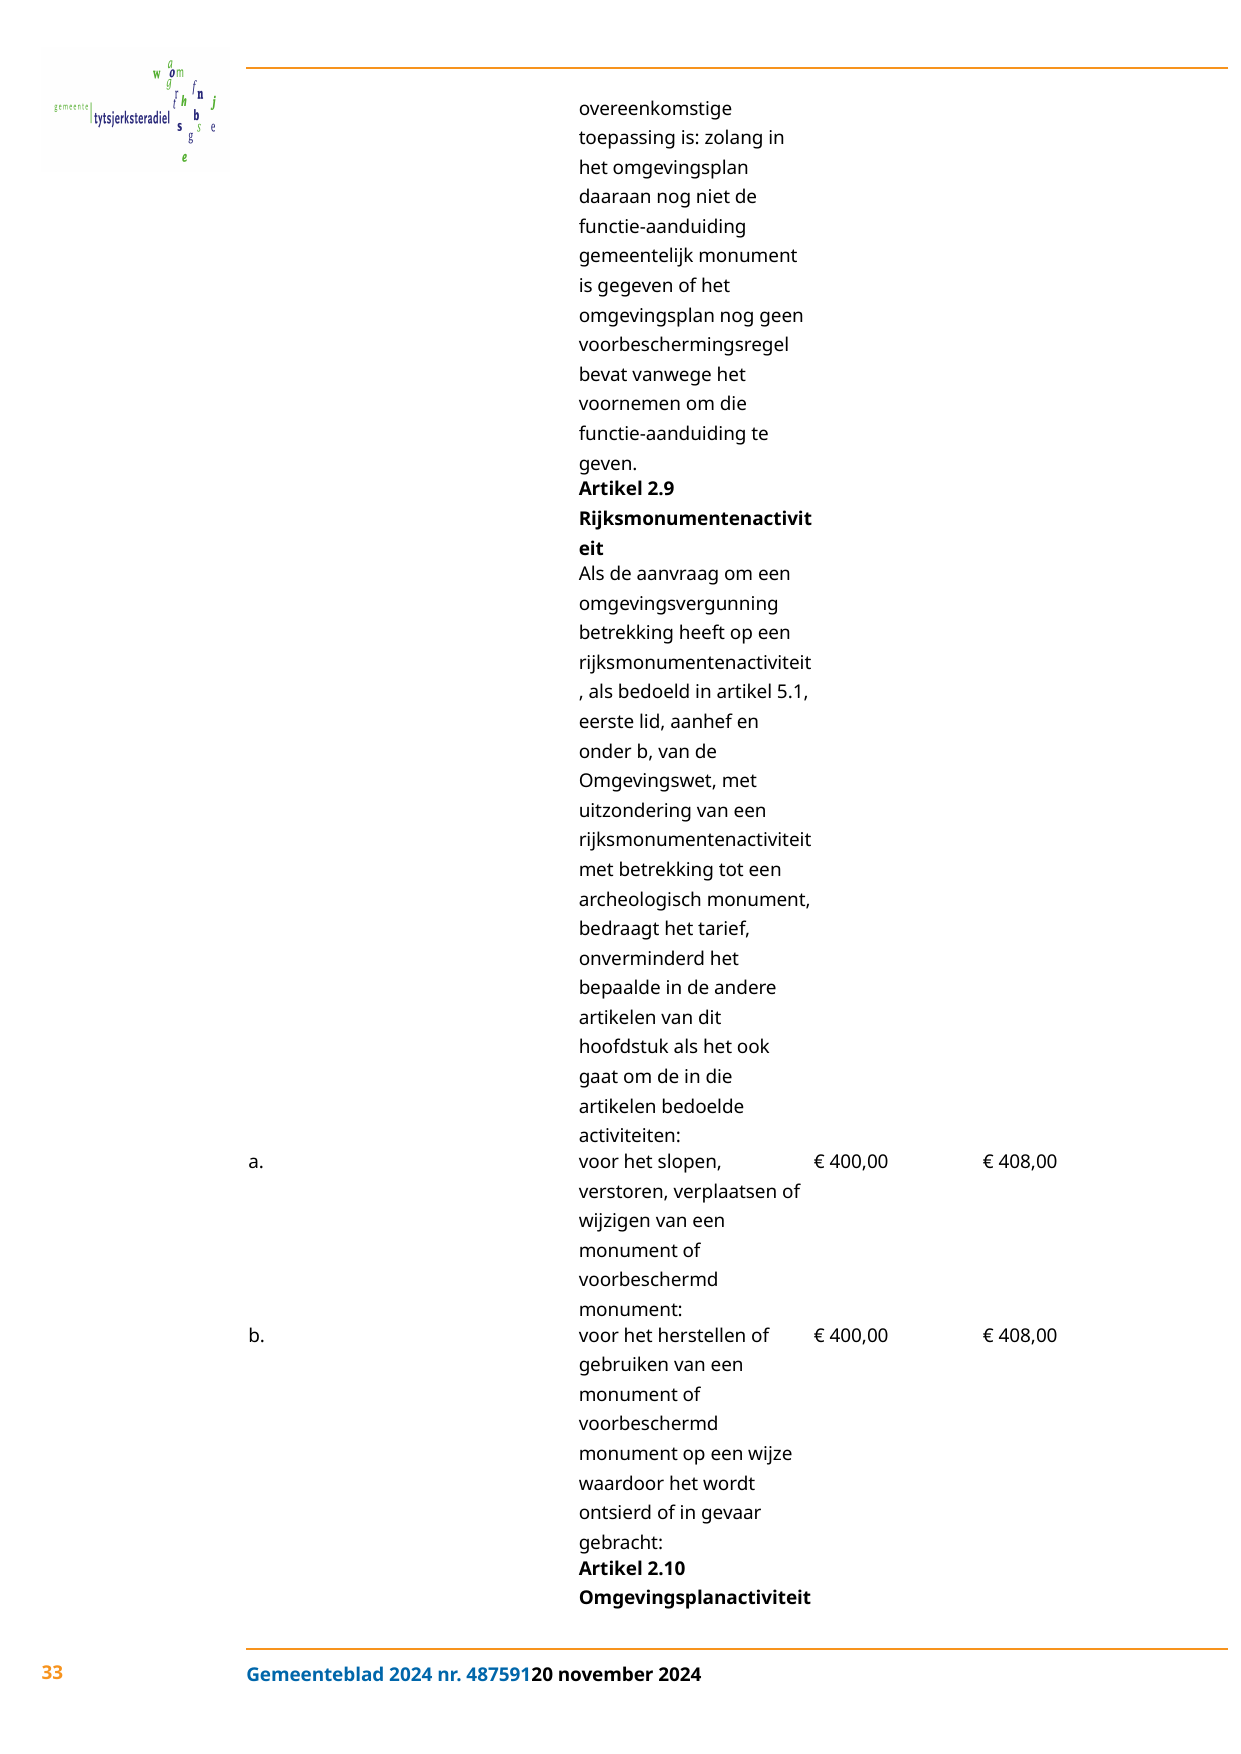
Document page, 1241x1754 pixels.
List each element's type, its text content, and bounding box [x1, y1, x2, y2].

table_cell [248, 95, 578, 476]
table_cell voor het slopen, verstoren, verplaatsen of wijzigen van een monument of voorbeschermd monument: [579, 1148, 814, 1322]
table_cell [814, 476, 983, 560]
table_cell [814, 95, 983, 476]
table_cell [983, 476, 1152, 560]
table_cell [983, 560, 1152, 1148]
table_cell [248, 1555, 578, 1610]
table_cell [248, 476, 578, 560]
table_cell b. [248, 1322, 578, 1555]
table_cell € 400,00 [814, 1148, 983, 1322]
table_cell [983, 1555, 1152, 1610]
table_cell Artikel 2.9 Rijksmonumentenactiviteit [579, 476, 814, 560]
table_cell [814, 1555, 983, 1610]
table_cell [814, 560, 983, 1148]
table_cell Artikel 2.10 Omgevingsplanactiviteit [579, 1555, 814, 1610]
table_cell Als de aanvraag om een omgevingsvergunning betrekking heeft op een rijksmonumentenactiviteit, als bedoeld in artikel 5.1, eerste lid, aanhef en onder b, van de Omgevingswet, met uitzondering van een rijksmonumentenactiviteit met betrekking tot een archeologisch monument, bedraagt het tarief, onverminderd het bepaalde in de andere artikelen van dit hoofdstuk als het ook gaat om de in die artikelen bedoelde activiteiten: [579, 560, 814, 1148]
table_cell € 408,00 [983, 1322, 1152, 1555]
table_cell a. [248, 1148, 578, 1322]
table_cell € 400,00 [814, 1322, 983, 1555]
table_cell € 408,00 [983, 1148, 1152, 1322]
table_cell overeenkomstige toepassing is: zolang in het omgevingsplan daaraan nog niet de functie-aanduiding gemeentelijk monument is gegeven of het omgevingsplan nog geen voorbeschermingsregel bevat vanwege het voornemen om die functie-aanduiding te geven. [579, 95, 814, 476]
table_cell voor het herstellen of gebruiken van een monument of voorbeschermd monument op een wijze waardoor het wordt ontsierd of in gevaar gebracht: [579, 1322, 814, 1555]
table_cell [983, 95, 1152, 476]
table_cell [248, 560, 578, 1148]
picture [41, 47, 231, 172]
